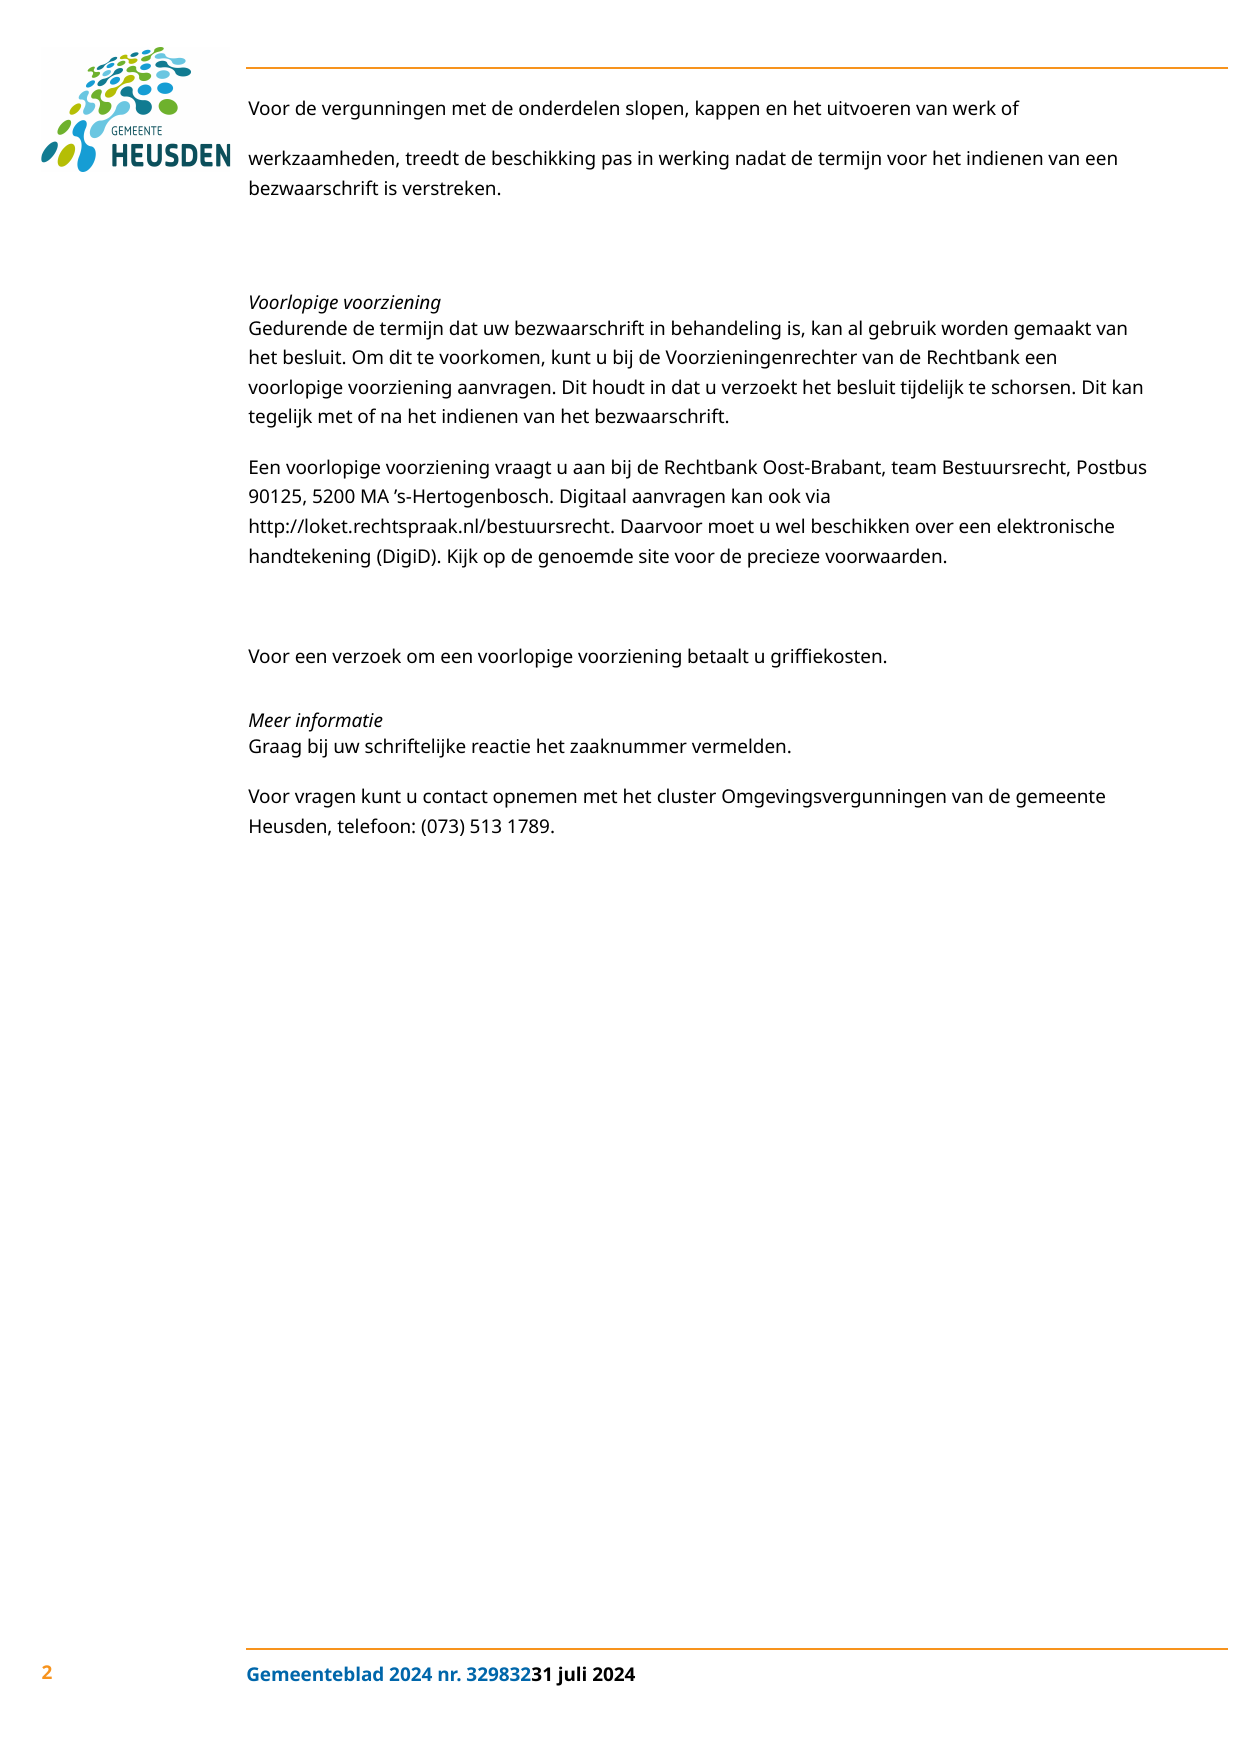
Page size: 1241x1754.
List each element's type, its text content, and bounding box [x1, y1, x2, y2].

text Graag bij uw schriftelijke reactie het zaaknummer vermelden. [248, 733, 1152, 759]
text werkzaamheden, treedt de beschikking pas in werking nadat de termijn voor het indienen van een bezwaarschrift is verstreken. [248, 145, 1152, 201]
text Een voorlopige voorziening vraagt u aan bij de Rechtbank Oost-Brabant, team Bestuursrecht, Postbus 90125, 5200 MA ’s-Hertogenbosch. Digitaal aanvragen kan ook via http://loket.rechtspraak.nl/bestuursrecht. Daarvoor moet u wel beschikken over een elektronische handtekening (DigiD). Kijk op de genoemde site voor de precieze voorwaarden. [248, 454, 1152, 568]
text Gedurende de termijn dat uw bezwaarschrift in behandeling is, kan al gebruik worden gemaakt van het besluit. Om dit te voorkomen, kunt u bij de Voorzieningenrechter van de Rechtbank een voorlopige voorziening aanvragen. Dit houdt in dat u verzoekt het besluit tijdelijk te schorsen. Dit kan tegelijk met of na het indienen van het bezwaarschrift. [248, 315, 1152, 429]
text Voor vragen kunt u contact opnemen met het cluster Omgevingsvergunningen van de gemeente Heusden, telefoon: (073) 513 1789. [248, 784, 1152, 839]
text Meer informatie [248, 708, 1152, 733]
text Voor de vergunningen met de onderdelen slopen, kappen en het uitvoeren van werk of [248, 95, 1152, 121]
text Voor een verzoek om een voorlopige voorziening betaalt u griffiekosten. [248, 644, 1152, 669]
picture [41, 47, 231, 172]
text Voorlopige voorziening [248, 289, 1152, 315]
